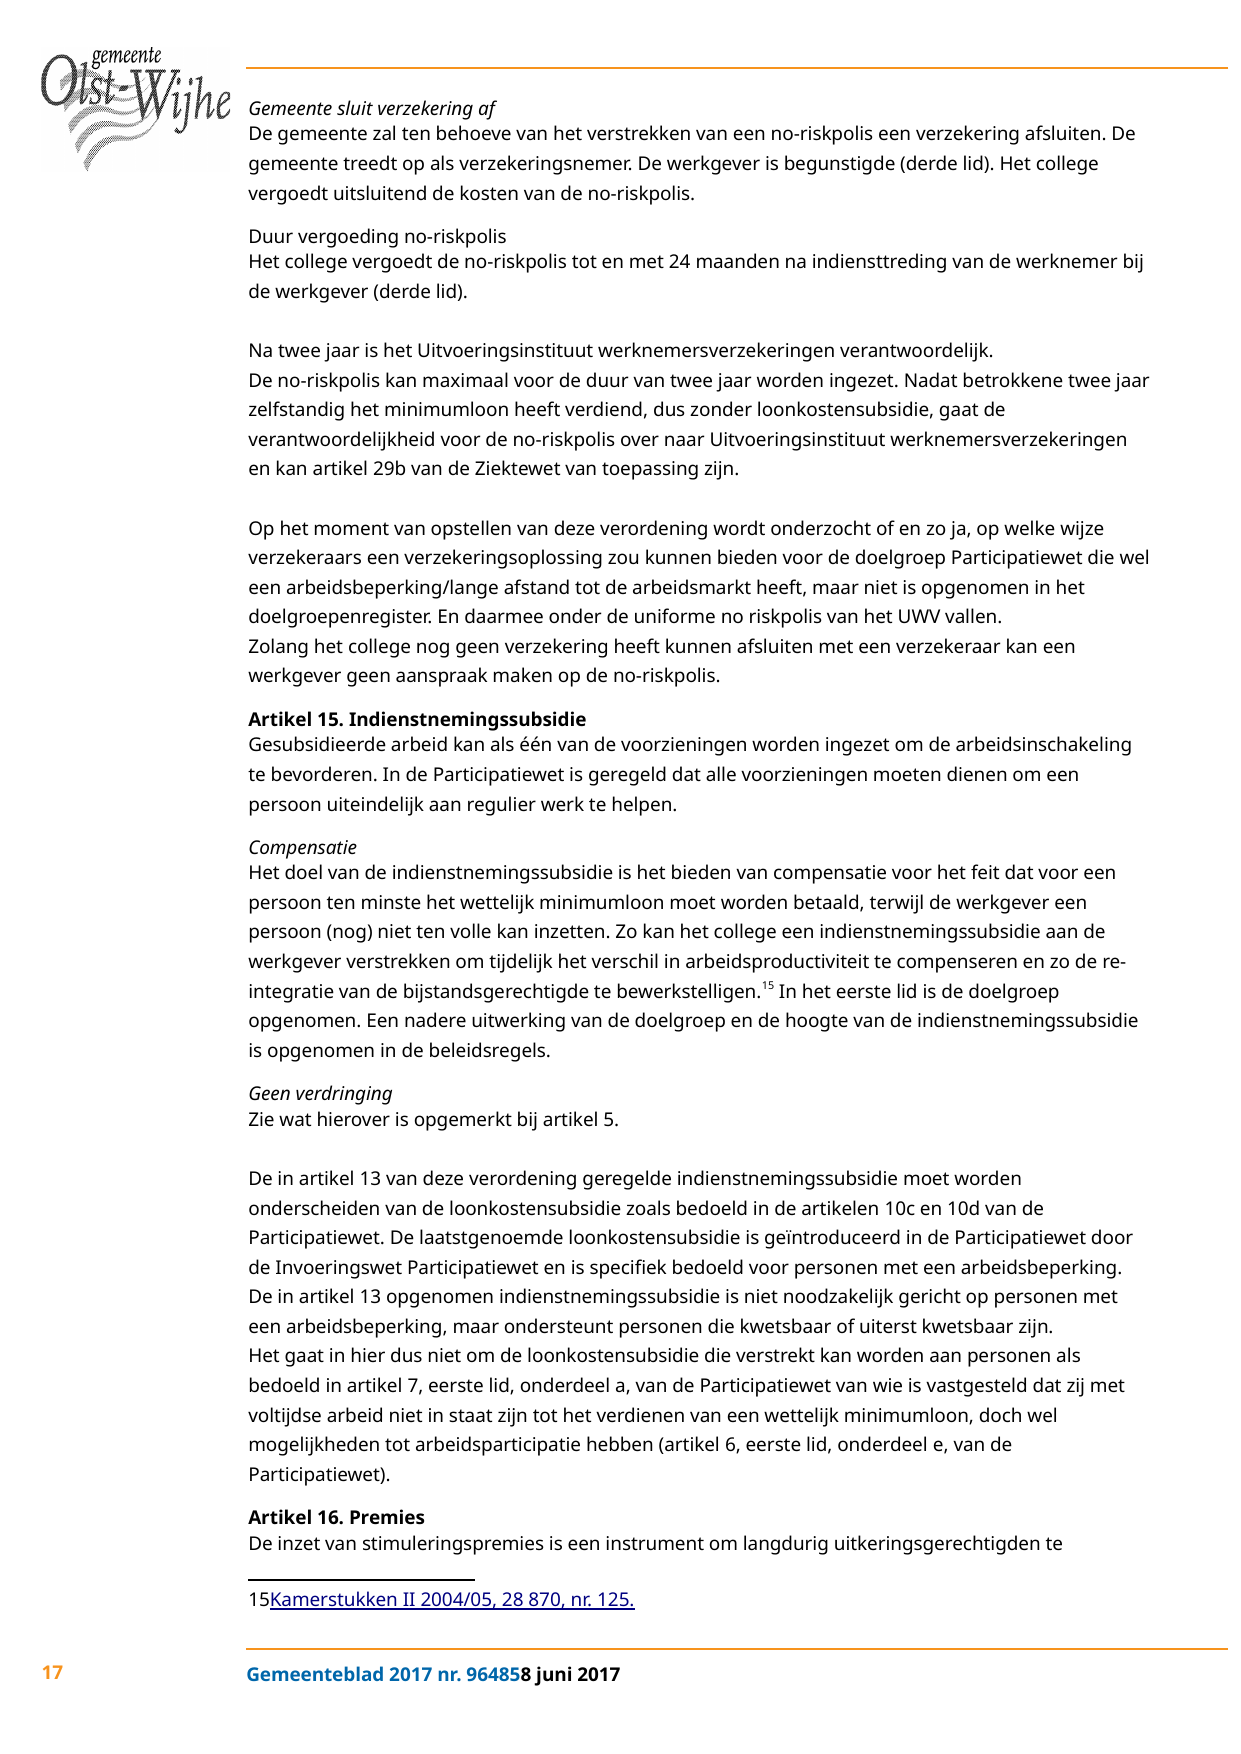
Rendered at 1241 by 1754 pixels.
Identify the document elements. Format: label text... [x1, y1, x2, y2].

text Het gaat in hier dus niet om de loonkostensubsidie die verstrekt kan worden aan personen als bedoeld in artikel 7, eerste lid, onderdeel a, van de Participatiewet van wie is vastgesteld dat zij met voltijdse arbeid niet in staat zijn tot het verdienen van een wettelijk minimumloon, doch wel mogelijkheden tot arbeidsparticipatie hebben (artikel 6, eerste lid, onderdeel e, van de Participatiewet). [248, 1343, 1152, 1487]
text De no-riskpolis kan maximaal voor de duur van twee jaar worden ingezet. Nadat betrokkene twee jaar zelfstandig het minimumloon heeft verdiend, dus zonder loonkostensubsidie, gaat de verantwoordelijkheid voor de no-riskpolis over naar Uitvoeringsinstituut werknemersverzekeringen en kan artikel 29b van de Ziektewet van toepassing zijn. [248, 367, 1152, 481]
text Zolang het college nog geen verzekering heeft kunnen afsluiten met een verzekeraar kan een werkgever geen aanspraak maken op de no-riskpolis. [248, 633, 1152, 688]
text Gemeente sluit verzekering af [248, 95, 1152, 121]
text Duur vergoeding no-riskpolis [248, 223, 1152, 248]
text De gemeente zal ten behoeve van het verstrekken van een no-riskpolis een verzekering afsluiten. De gemeente treedt op als verzekeringsnemer. De werkgever is begunstigde (derde lid). Het college vergoedt uitsluitend de kosten van de no-riskpolis. [248, 121, 1152, 205]
text Artikel 15. Indienstnemingssubsidie [248, 706, 1152, 732]
text Geen verdringing [248, 1080, 1152, 1106]
text Na twee jaar is het Uitvoeringsinstituut werknemersverzekeringen verantwoordelijk. [248, 337, 1152, 363]
text Gesubsidieerde arbeid kan als één van de voorzieningen worden ingezet om de arbeidsinschakeling te bevorderen. In de Participatiewet is geregeld dat alle voorzieningen moeten dienen om een persoon uiteindelijk aan regulier werk te helpen. [248, 732, 1152, 816]
text Zie wat hierover is opgemerkt bij artikel 5. [248, 1106, 1152, 1132]
text Kamerstukken II 2004/05, 28 870, nr. 125. [248, 1586, 1152, 1612]
text Artikel 16. Premies [248, 1504, 1152, 1530]
text De in artikel 13 van deze verordening geregelde indienstnemingssubsidie moet worden onderscheiden van de loonkostensubsidie zoals bedoeld in de artikelen 10c en 10d van de Participatiewet. De laatstgenoemde loonkostensubsidie is geïntroduceerd in de Participatiewet door de Invoeringswet Participatiewet en is specifiek bedoeld voor personen met een arbeidsbeperking. De in artikel 13 opgenomen indienstnemingssubsidie is niet noodzakelijk gericht op personen met een arbeidsbeperking, maar ondersteunt personen die kwetsbaar of uiterst kwetsbaar zijn. [248, 1165, 1152, 1339]
text Compensatie [248, 834, 1152, 859]
text Op het moment van opstellen van deze verordening wordt onderzocht of en zo ja, op welke wijze verzekeraars een verzekeringsoplossing zou kunnen bieden voor de doelgroep Participatiewet die wel een arbeidsbeperking/lange afstand tot de arbeidsmarkt heeft, maar niet is opgenomen in het doelgroepenregister. En daarmee onder de uniforme no riskpolis van het UWV vallen. [248, 515, 1152, 629]
picture [41, 47, 231, 172]
text Het college vergoedt de no-riskpolis tot en met 24 maanden na indiensttreding van de werknemer bij de werkgever (derde lid). [248, 248, 1152, 304]
text Het doel van de indienstnemingssubsidie is het bieden van compensatie voor het feit dat voor een persoon ten minste het wettelijk minimumloon moet worden betaald, terwijl de werkgever een persoon (nog) niet ten volle kan inzetten. Zo kan het college een indienstnemingssubsidie aan de werkgever verstrekken om tijdelijk het verschil in arbeidsproductiviteit te compenseren en zo de re-integratie van de bijstandsgerechtigde te bewerkstelligen. In het eerste lid is de doelgroep opgenomen. Een nadere uitwerking van de doelgroep en de hoogte van de indienstnemingssubsidie is opgenomen in de beleidsregels. [248, 859, 1152, 1063]
text De inzet van stimuleringspremies is een instrument om langdurig uitkeringsgerechtigden te [248, 1530, 1152, 1556]
